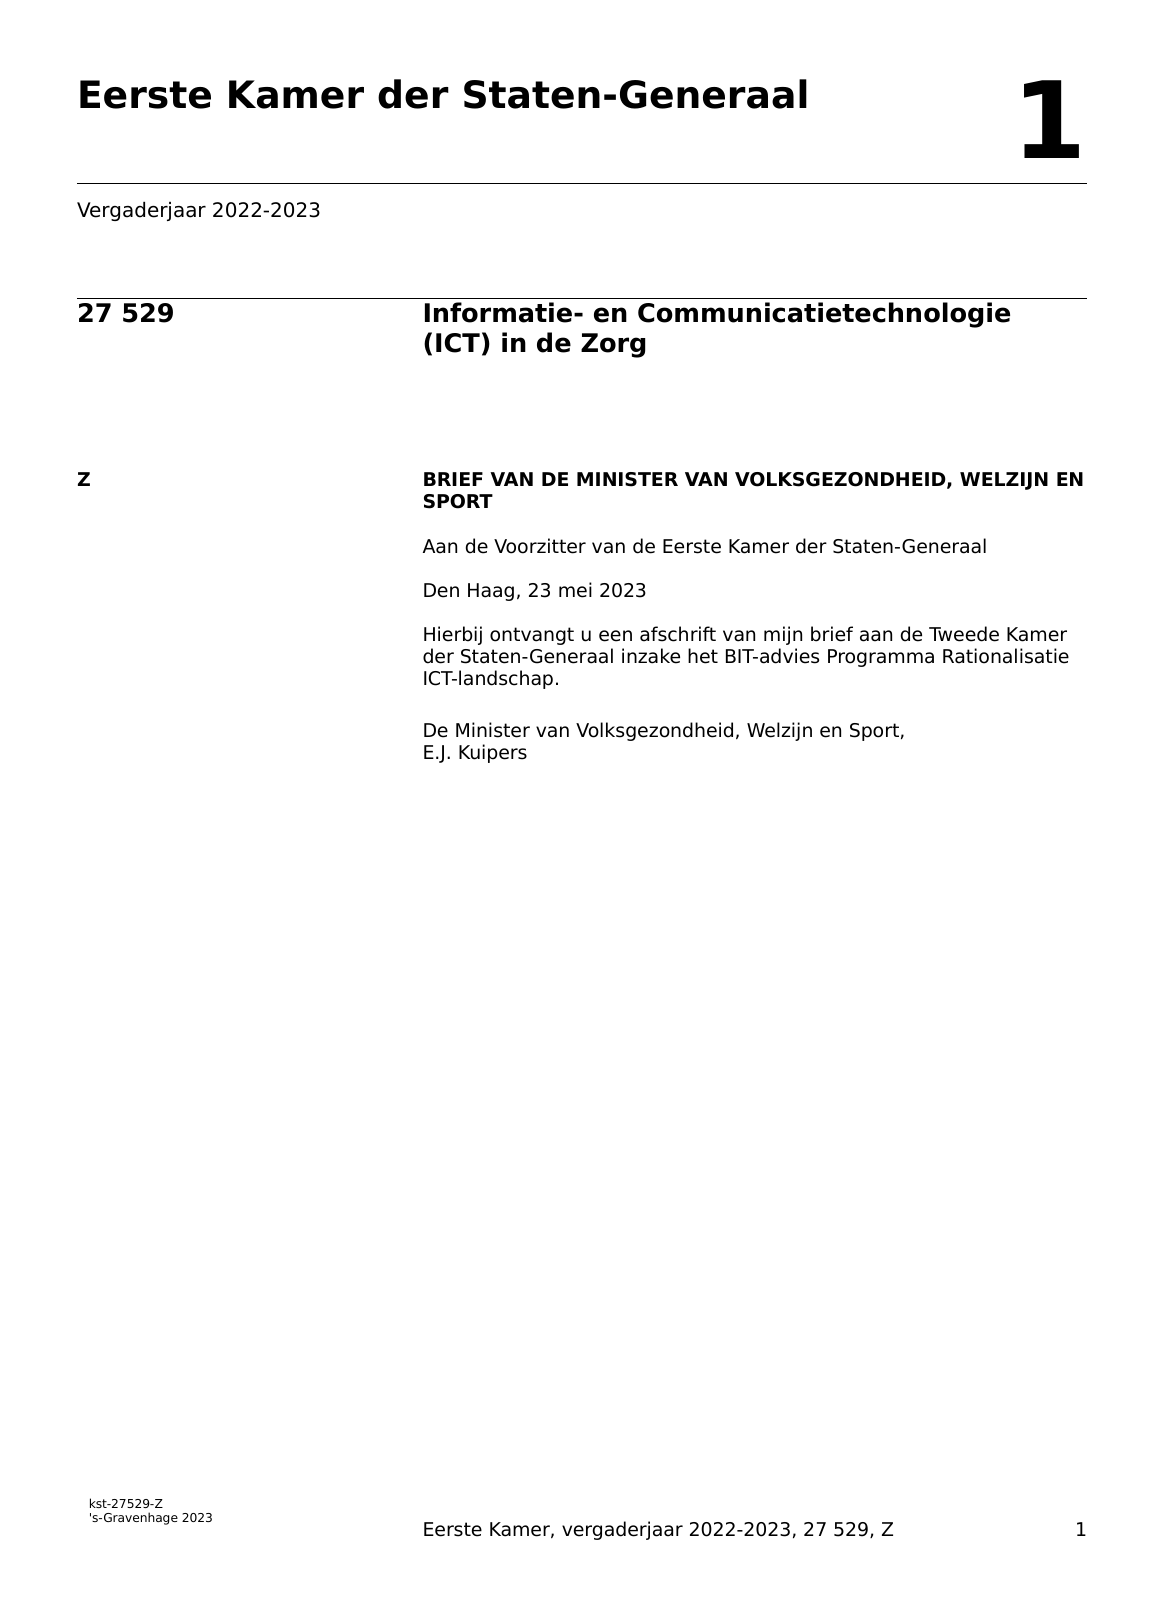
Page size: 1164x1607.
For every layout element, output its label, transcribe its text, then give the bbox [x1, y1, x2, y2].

table_cell Vergaderjaar 2022-2023 [77, 184, 1087, 298]
subtitle 27 529 Informatie- en Communicatietechnologie (ICT) in de Zorg [77, 299, 1087, 358]
text Hierbij ontvangt u een afschrift van mijn brief aan de Tweede Kamer der Staten-Generaal inzake het BIT-advies Programma Rationalisatie ICT-landschap. [422, 624, 1087, 690]
text kst-27529-Z [88, 1497, 323, 1511]
subtitle Z BRIEF VAN DE MINISTER VAN VOLKSGEZONDHEID, WELZIJN EN SPORT [77, 469, 1087, 513]
text De Minister van Volksgezondheid, Welzijn en Sport, E.J. Kuipers [422, 720, 1087, 764]
table_header Eerste Kamer der Staten-Generaal [77, 59, 886, 183]
text Aan de Voorzitter van de Eerste Kamer der Staten-Generaal [422, 536, 1087, 557]
text 's-Gravenhage 2023 [88, 1511, 323, 1525]
table_header 1 [886, 59, 1087, 183]
text Den Haag, 23 mei 2023 [422, 580, 1087, 602]
